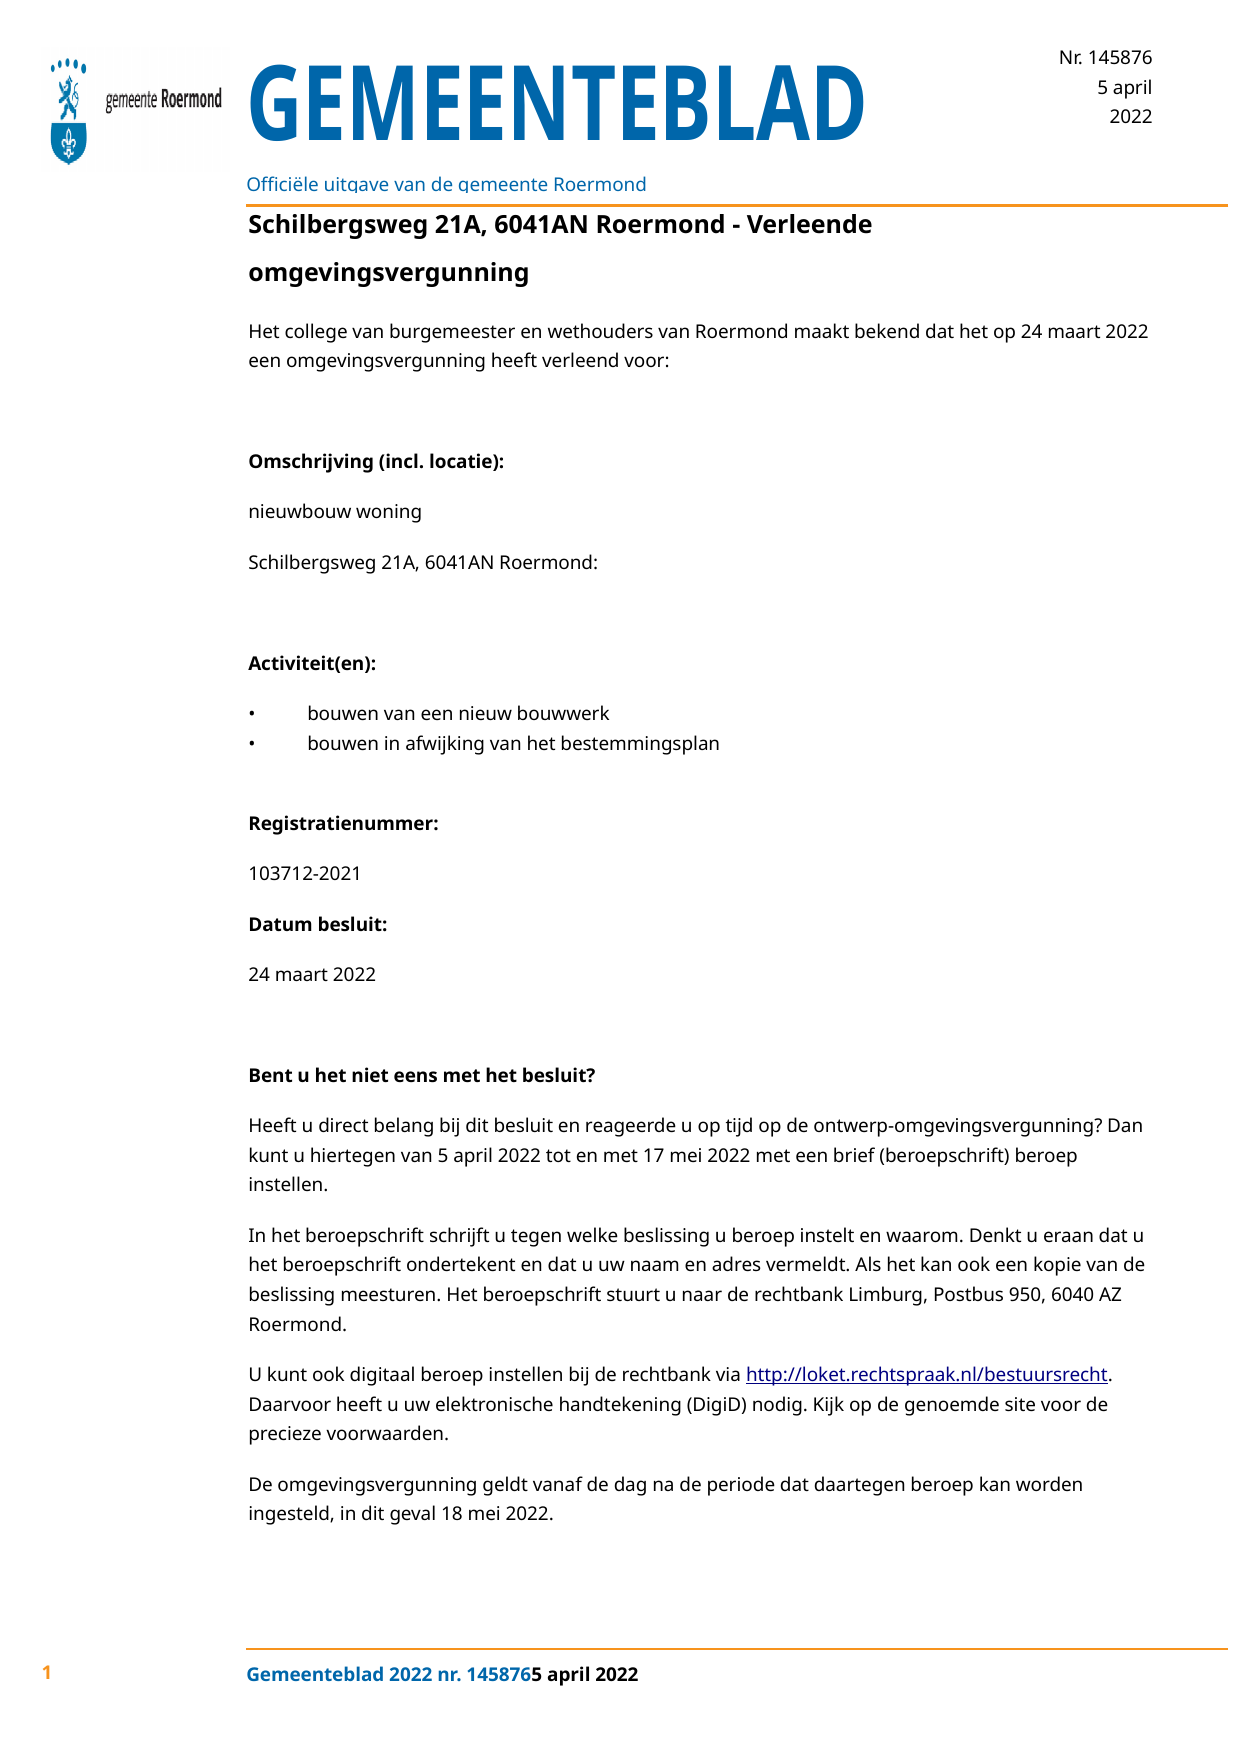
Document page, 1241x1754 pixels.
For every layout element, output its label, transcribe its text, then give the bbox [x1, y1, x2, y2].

list bouwen van een nieuw bouwwerk [248, 700, 1152, 726]
text Het college van burgemeester en wethouders van Roermond maakt bekend dat het op 24 maart 2022 een omgevingsvergunning heeft verleend voor: [248, 318, 1152, 373]
text Activiteit(en): [248, 650, 1152, 676]
text 103712-2021 [248, 860, 1152, 886]
picture [41, 47, 231, 172]
list bouwen in afwijking van het bestemmingsplan [248, 730, 1152, 756]
text Omschrijving (incl. locatie): [248, 448, 1152, 474]
text Bent u het niet eens met het besluit? [248, 1062, 1152, 1088]
text Heeft u direct belang bij dit besluit en reageerde u op tijd op de ontwerp-omgevingsvergunning? Dan kunt u hiertegen van 5 april 2022 tot en met 17 mei 2022 met een brief (beroepschrift) beroep instellen. [248, 1112, 1152, 1197]
text Registratienummer: [248, 810, 1152, 836]
text nieuwbouw woning [248, 499, 1152, 524]
text Schilbergsweg 21A, 6041AN Roermond - Verleende omgevingsvergunning [248, 207, 1152, 288]
text 24 maart 2022 [248, 961, 1152, 987]
text De omgevingsvergunning geldt vanaf de dag na de periode dat daartegen beroep kan worden ingesteld, in dit geval 18 mei 2022. [248, 1471, 1152, 1526]
text Datum besluit: [248, 911, 1152, 937]
text U kunt ook digitaal beroep instellen bij de rechtbank via http://loket.rechtspraak.nl/bestuursrecht. Daarvoor heeft u uw elektronische handtekening (DigiD) nodig. Kijk op de genoemde site voor de precieze voorwaarden. [248, 1361, 1152, 1446]
text Schilbergsweg 21A, 6041AN Roermond: [248, 549, 1152, 575]
text In het beroepschrift schrijft u tegen welke beslissing u beroep instelt en waarom. Denkt u eraan dat u het beroepschrift ondertekent en dat u uw naam en adres vermeldt. Als het kan ook een kopie van de beslissing meesturen. Het beroepschrift stuurt u naar de rechtbank Limburg, Postbus 950, 6040 AZ Roermond. [248, 1222, 1152, 1337]
